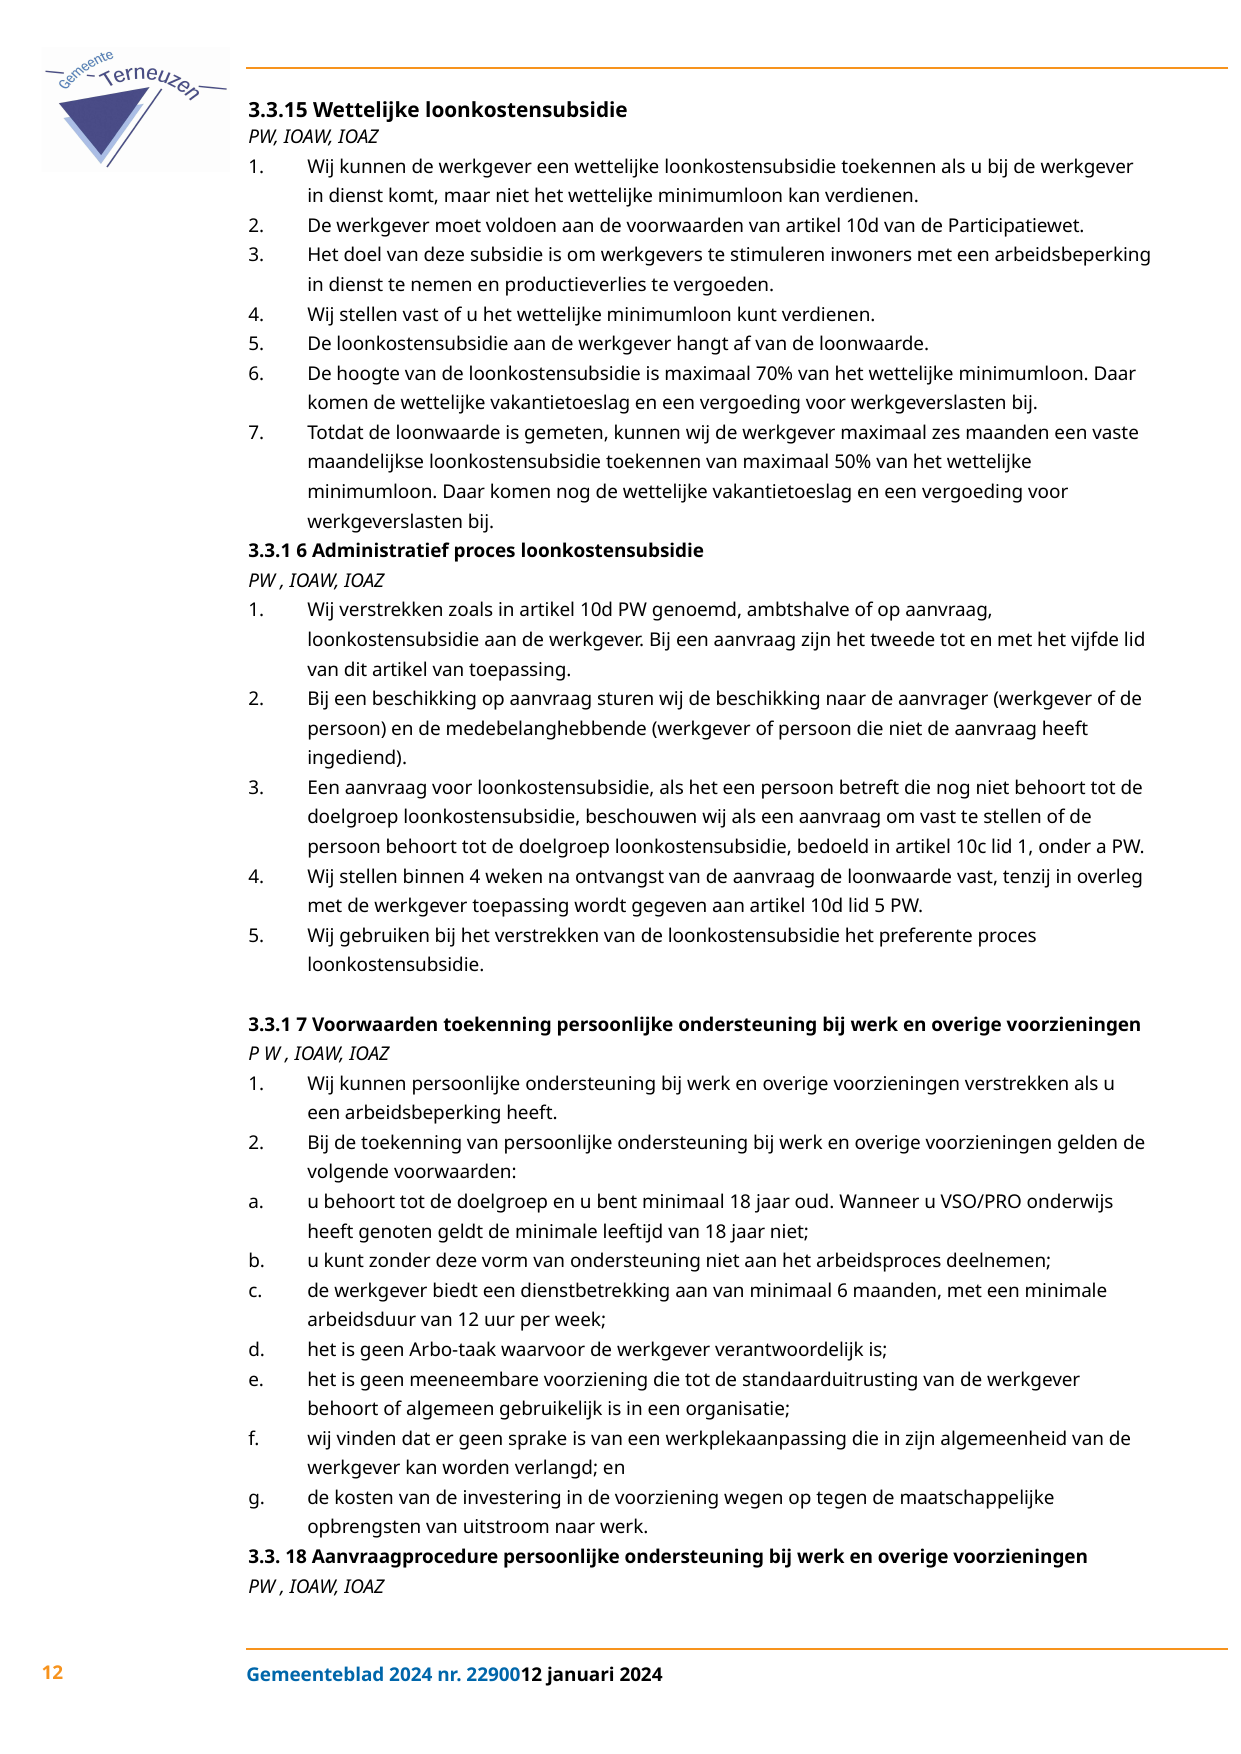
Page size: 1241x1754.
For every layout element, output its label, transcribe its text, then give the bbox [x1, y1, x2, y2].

picture [41, 47, 231, 172]
text P W , IOAW, IOAZ [248, 1040, 1152, 1066]
list Totdat de loonwaarde is gemeten, kunnen wij de werkgever maximaal zes maanden een vaste maandelijkse loonkostensubsidie toekennen van maximaal 50% van het wettelijke minimumloon. Daar komen nog de wettelijke vakantietoeslag en een vergoeding voor werkgeverslasten bij. [248, 419, 1152, 533]
text PW, IOAW, IOAZ [248, 123, 1152, 149]
list het is geen Arbo-taak waarvoor de werkgever verantwoordelijk is; [248, 1336, 1152, 1362]
list Wij kunnen persoonlijke ondersteuning bij werk en overige voorzieningen verstrekken als u een arbeidsbeperking heeft. [248, 1070, 1152, 1125]
list Wij stellen binnen 4 weken na ontvangst van de aanvraag de loonwaarde vast, tenzij in overleg met de werkgever toepassing wordt gegeven aan artikel 10d lid 5 PW. [248, 863, 1152, 918]
list Wij verstrekken zoals in artikel 10d PW genoemd, ambtshalve of op aanvraag, loonkostensubsidie aan de werkgever. Bij een aanvraag zijn het tweede tot en met het vijfde lid van dit artikel van toepassing. [248, 597, 1152, 681]
list Het doel van deze subsidie is om werkgevers te stimuleren inwoners met een arbeidsbeperking in dienst te nemen en productieverlies te vergoeden. [248, 242, 1152, 297]
list De werkgever moet voldoen aan de voorwaarden van artikel 10d van de Participatiewet. [248, 212, 1152, 238]
list wij vinden dat er geen sprake is van een werkplekaanpassing die in zijn algemeenheid van de werkgever kan worden verlangd; en [248, 1425, 1152, 1480]
list Bij de toekenning van persoonlijke ondersteuning bij werk en overige voorzieningen gelden de volgende voorwaarden: [248, 1129, 1152, 1184]
text PW , IOAW, IOAZ [248, 567, 1152, 593]
text PW , IOAW, IOAZ [248, 1573, 1152, 1598]
text 3.3.1 7 Voorwaarden toekenning persoonlijke ondersteuning bij werk en overige voorzieningen [248, 1011, 1152, 1036]
list u kunt zonder deze vorm van ondersteuning niet aan het arbeidsproces deelnemen; [248, 1247, 1152, 1273]
list het is geen meeneembare voorziening die tot de standaarduitrusting van de werkgever behoort of algemeen gebruikelijk is in een organisatie; [248, 1366, 1152, 1421]
list Een aanvraag voor loonkostensubsidie, als het een persoon betreft die nog niet behoort tot de doelgroep loonkostensubsidie, beschouwen wij als een aanvraag om vast te stellen of de persoon behoort tot de doelgroep loonkostensubsidie, bedoeld in artikel 10c lid 1, onder a PW. [248, 774, 1152, 859]
text 3.3.1 6 Administratief proces loonkostensubsidie [248, 537, 1152, 563]
list Wij stellen vast of u het wettelijke minimumloon kunt verdienen. [248, 301, 1152, 326]
text 3.3.15 Wettelijke loonkostensubsidie [248, 95, 1152, 123]
list De loonkostensubsidie aan de werkgever hangt af van de loonwaarde. [248, 330, 1152, 356]
list De hoogte van de loonkostensubsidie is maximaal 70% van het wettelijke minimumloon. Daar komen de wettelijke vakantietoeslag en een vergoeding voor werkgeverslasten bij. [248, 360, 1152, 415]
list u behoort tot de doelgroep en u bent minimaal 18 jaar oud. Wanneer u VSO/PRO onderwijs heeft genoten geldt de minimale leeftijd van 18 jaar niet; [248, 1188, 1152, 1243]
list Bij een beschikking op aanvraag sturen wij de beschikking naar de aanvrager (werkgever of de persoon) en de medebelanghebbende (werkgever of persoon die niet de aanvraag heeft ingediend). [248, 685, 1152, 770]
text 3.3. 18 Aanvraagprocedure persoonlijke ondersteuning bij werk en overige voorzieningen [248, 1543, 1152, 1569]
list de werkgever biedt een dienstbetrekking aan van minimaal 6 maanden, met een minimale arbeidsduur van 12 uur per week; [248, 1277, 1152, 1332]
list Wij kunnen de werkgever een wettelijke loonkostensubsidie toekennen als u bij de werkgever in dienst komt, maar niet het wettelijke minimumloon kan verdienen. [248, 153, 1152, 208]
list Wij gebruiken bij het verstrekken van de loonkostensubsidie het preferente proces loonkostensubsidie. [248, 922, 1152, 977]
list de kosten van de investering in de voorziening wegen op tegen de maatschappelijke opbrengsten van uitstroom naar werk. [248, 1484, 1152, 1539]
